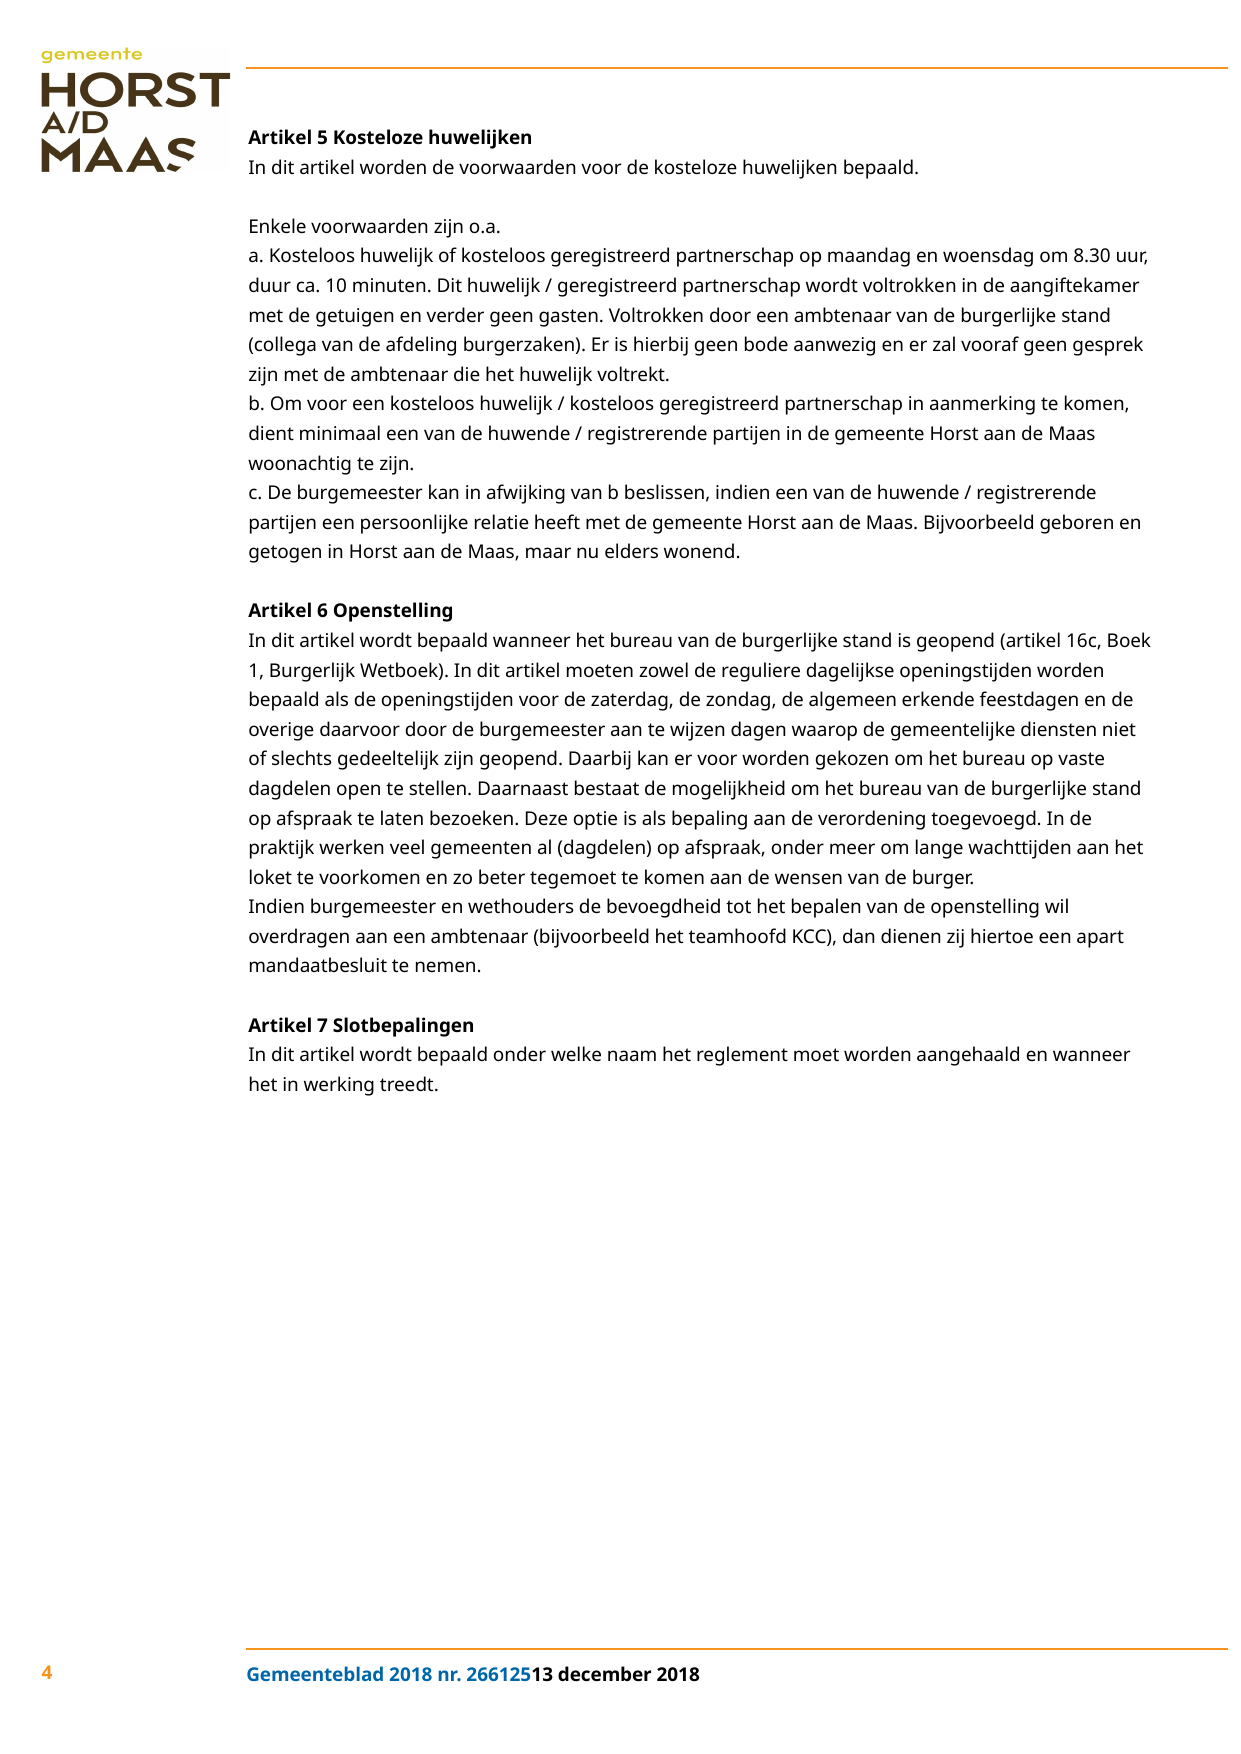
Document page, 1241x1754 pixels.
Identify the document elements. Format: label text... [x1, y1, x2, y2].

text b. Om voor een kosteloos huwelijk / kosteloos geregistreerd partnerschap in aanmerking te komen, dient minimaal een van de huwende / registrerende partijen in de gemeente Horst aan de Maas woonachtig te zijn. [248, 391, 1152, 476]
text Enkele voorwaarden zijn o.a. [248, 213, 1152, 239]
text Artikel 5 Kosteloze huwelijken [248, 124, 1152, 150]
text Indien burgemeester en wethouders de bevoegdheid tot het bepalen van de openstelling wil overdragen aan een ambtenaar (bijvoorbeeld het teamhoofd KCC), dan dienen zij hiertoe een apart mandaatbesluit te nemen. [248, 893, 1152, 978]
text Artikel 6 Openstelling [248, 598, 1152, 623]
text a. Kosteloos huwelijk of kosteloos geregistreerd partnerschap op maandag en woensdag om 8.30 uur, duur ca. 10 minuten. Dit huwelijk / geregistreerd partnerschap wordt voltrokken in de aangiftekamer met de getuigen en verder geen gasten. Voltrokken door een ambtenaar van de burgerlijke stand (collega van de afdeling burgerzaken). Er is hierbij geen bode aanwezig en er zal vooraf geen gesprek zijn met de ambtenaar die het huwelijk voltrekt. [248, 243, 1152, 387]
picture [41, 47, 231, 172]
text In dit artikel worden de voorwaarden voor de kosteloze huwelijken bepaald. [248, 154, 1152, 180]
text In dit artikel wordt bepaald onder welke naam het reglement moet worden aangehaald en wanneer het in werking treedt. [248, 1041, 1152, 1097]
text c. De burgemeester kan in afwijking van b beslissen, indien een van de huwende / registrerende partijen een persoonlijke relatie heeft met de gemeente Horst aan de Maas. Bijvoorbeeld geboren en getogen in Horst aan de Maas, maar nu elders wonend. [248, 479, 1152, 564]
text Artikel 7 Slotbepalingen [248, 1012, 1152, 1038]
text In dit artikel wordt bepaald wanneer het bureau van de burgerlijke stand is geopend (artikel 16c, Boek 1, Burgerlijk Wetboek). In dit artikel moeten zowel de reguliere dagelijkse openingstijden worden bepaald als de openingstijden voor de zaterdag, de zondag, de algemeen erkende feestdagen en de overige daarvoor door de burgemeester aan te wijzen dagen waarop de gemeentelijke diensten niet of slechts gedeeltelijk zijn geopend. Daarbij kan er voor worden gekozen om het bureau op vaste dagdelen open te stellen. Daarnaast bestaat de mogelijkheid om het bureau van de burgerlijke stand op afspraak te laten bezoeken. Deze optie is als bepaling aan de verordening toegevoegd. In de praktijk werken veel gemeenten al (dagdelen) op afspraak, onder meer om lange wachttijden aan het loket te voorkomen en zo beter tegemoet te komen aan de wensen van de burger. [248, 627, 1152, 890]
